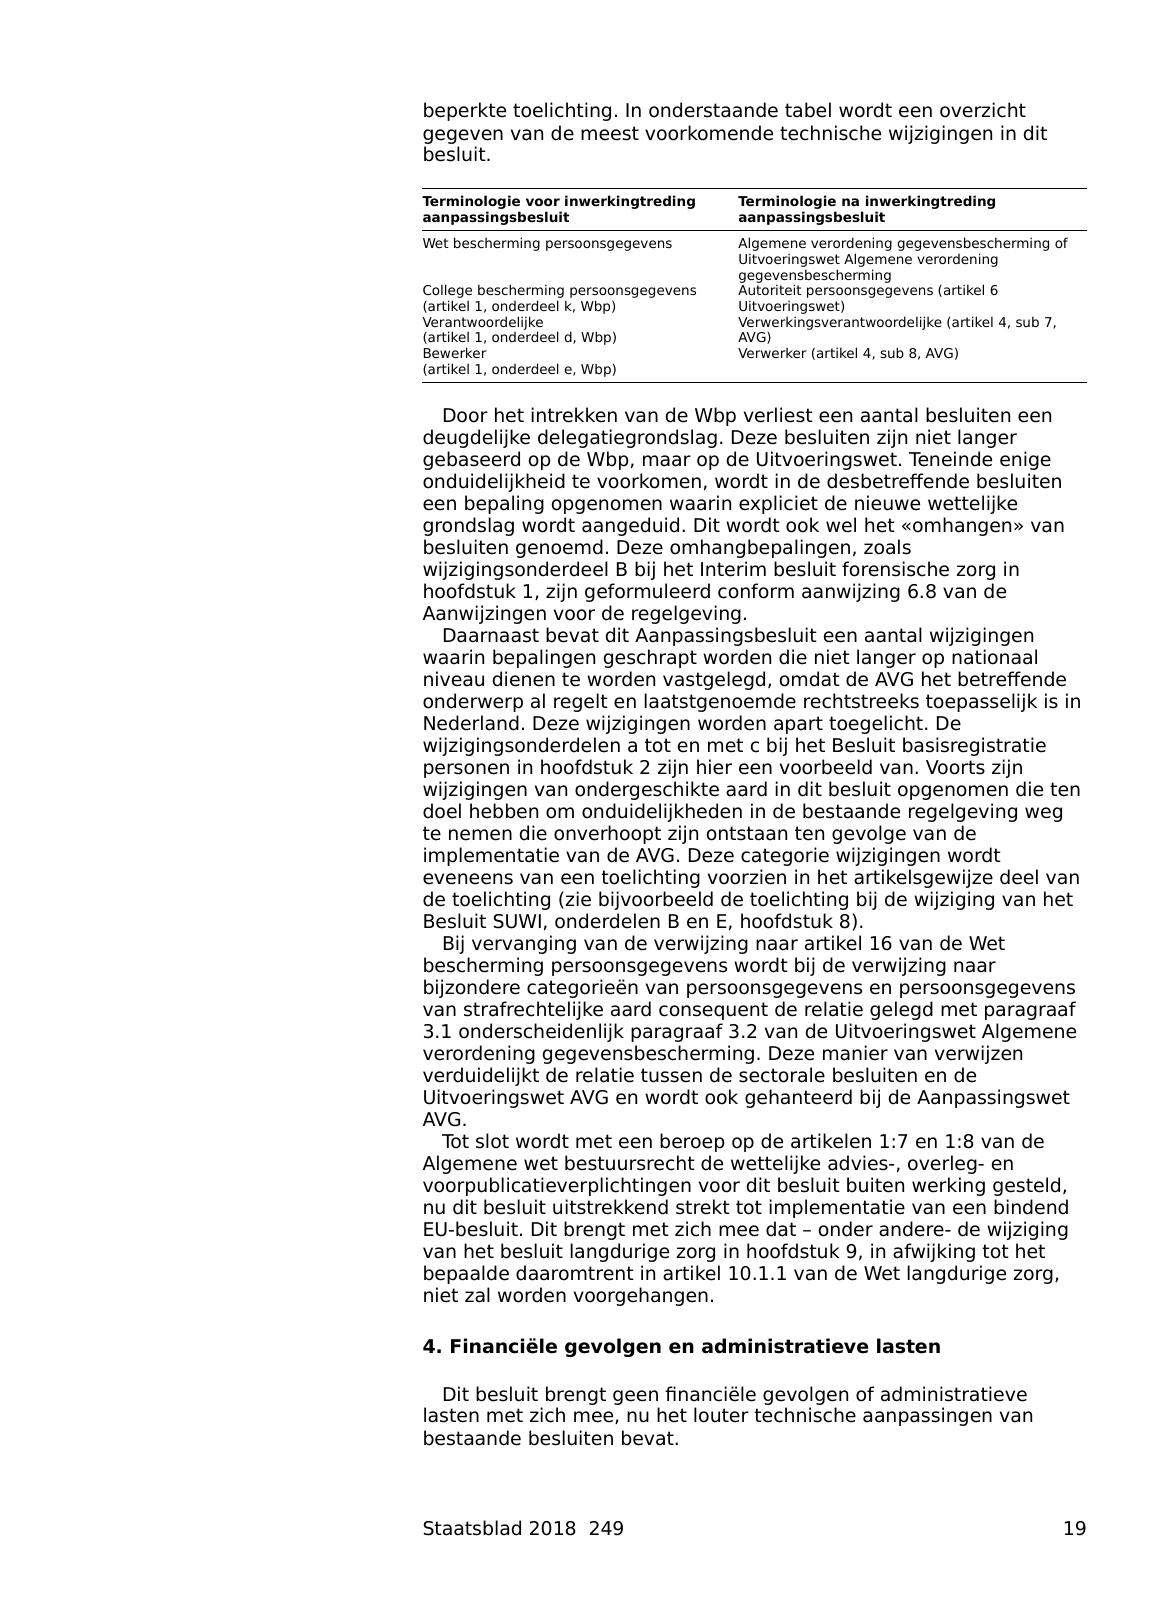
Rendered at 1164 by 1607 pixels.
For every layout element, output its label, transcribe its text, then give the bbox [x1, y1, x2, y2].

text beperkte toelichting. In onderstaande tabel wordt een overzicht gegeven van de meest voorkomende technische wijzigingen in dit besluit. [422, 100, 1087, 166]
table_cell Verwerker (artikel 4, sub 8, AVG) [732, 346, 1087, 382]
text Tot slot wordt met een beroep op de artikelen 1:7 en 1:8 van de Algemene wet bestuursrecht de wettelijke advies-, overleg- en voorpublicatieverplichtingen voor dit besluit buiten werking gesteld, nu dit besluit uitstrekkend strekt tot implementatie van een bindend EU-besluit. Dit brengt met zich mee dat – onder andere- de wijziging van het besluit langdurige zorg in hoofdstuk 9, in afwijking tot het bepaalde daaromtrent in artikel 10.1.1 van de Wet langdurige zorg, niet zal worden voorgehangen. [422, 1131, 1087, 1306]
table_cell College bescherming persoonsgegevens (artikel 1, onderdeel k, Wbp) [422, 283, 732, 314]
text Door het intrekken van de Wbp verliest een aantal besluiten een deugdelijke delegatiegrondslag. Deze besluiten zijn niet langer gebaseerd op de Wbp, maar op de Uitvoeringswet. Teneinde enige onduidelijkheid te voorkomen, wordt in de desbetreffende besluiten een bepaling opgenomen waarin expliciet de nieuwe wettelijke grondslag wordt aangeduid. Dit wordt ook wel het «omhangen» van besluiten genoemd. Deze omhangbepalingen, zoals wijzigingsonderdeel B bij het Interim besluit forensische zorg in hoofdstuk 1, zijn geformuleerd conform aanwijzing 6.8 van de Aanwijzingen voor de regelgeving. [422, 405, 1087, 625]
text Daarnaast bevat dit Aanpassingsbesluit een aantal wijzigingen waarin bepalingen geschrapt worden die niet langer op nationaal niveau dienen te worden vastgelegd, omdat de AVG het betreffende onderwerp al regelt en laatstgenoemde rechtstreeks toepasselijk is in Nederland. Deze wijzigingen worden apart toegelicht. De wijzigingsonderdelen a tot en met c bij het Besluit basisregistratie personen in hoofdstuk 2 zijn hier een voorbeeld van. Voorts zijn wijzigingen van ondergeschikte aard in dit besluit opgenomen die ten doel hebben om onduidelijkheden in de bestaande regelgeving weg te nemen die onverhoopt zijn ontstaan ten gevolge van de implementatie van de AVG. Deze categorie wijzigingen wordt eveneens van een toelichting voorzien in het artikelsgewijze deel van de toelichting (zie bijvoorbeeld de toelichting bij de wijziging van het Besluit SUWI, onderdelen B en E, hoofdstuk 8). [422, 625, 1087, 933]
table_cell Bewerker (artikel 1, onderdeel e, Wbp) [422, 346, 732, 382]
table_cell Wet bescherming persoonsgegevens [422, 231, 732, 283]
table_header Terminologie voor inwerkingtreding aanpassingsbesluit [422, 189, 732, 230]
subtitle 4. Financiële gevolgen en administratieve lasten [422, 1336, 1087, 1358]
table_cell Verwerkingsverantwoordelijke (artikel 4, sub 7, AVG) [732, 315, 1087, 346]
table_header Terminologie na inwerkingtreding aanpassingsbesluit [732, 189, 1087, 230]
table_cell Autoriteit persoonsgegevens (artikel 6 Uitvoeringswet) [732, 283, 1087, 314]
text Dit besluit brengt geen financiële gevolgen of administratieve lasten met zich mee, nu het louter technische aanpassingen van bestaande besluiten bevat. [422, 1383, 1087, 1449]
table_cell Algemene verordening gegevensbescherming of Uitvoeringswet Algemene verordening gegevensbescherming [732, 231, 1087, 283]
table_cell Verantwoordelijke (artikel 1, onderdeel d, Wbp) [422, 315, 732, 346]
text Bij vervanging van de verwijzing naar artikel 16 van de Wet bescherming persoonsgegevens wordt bij de verwijzing naar bijzondere categorieën van persoonsgegevens en persoonsgegevens van strafrechtelijke aard consequent de relatie gelegd met paragraaf 3.1 onderscheidenlijk paragraaf 3.2 van de Uitvoeringswet Algemene verordening gegevensbescherming. Deze manier van verwijzen verduidelijkt de relatie tussen de sectorale besluiten en de Uitvoeringswet AVG en wordt ook gehanteerd bij de Aanpassingswet AVG. [422, 933, 1087, 1131]
